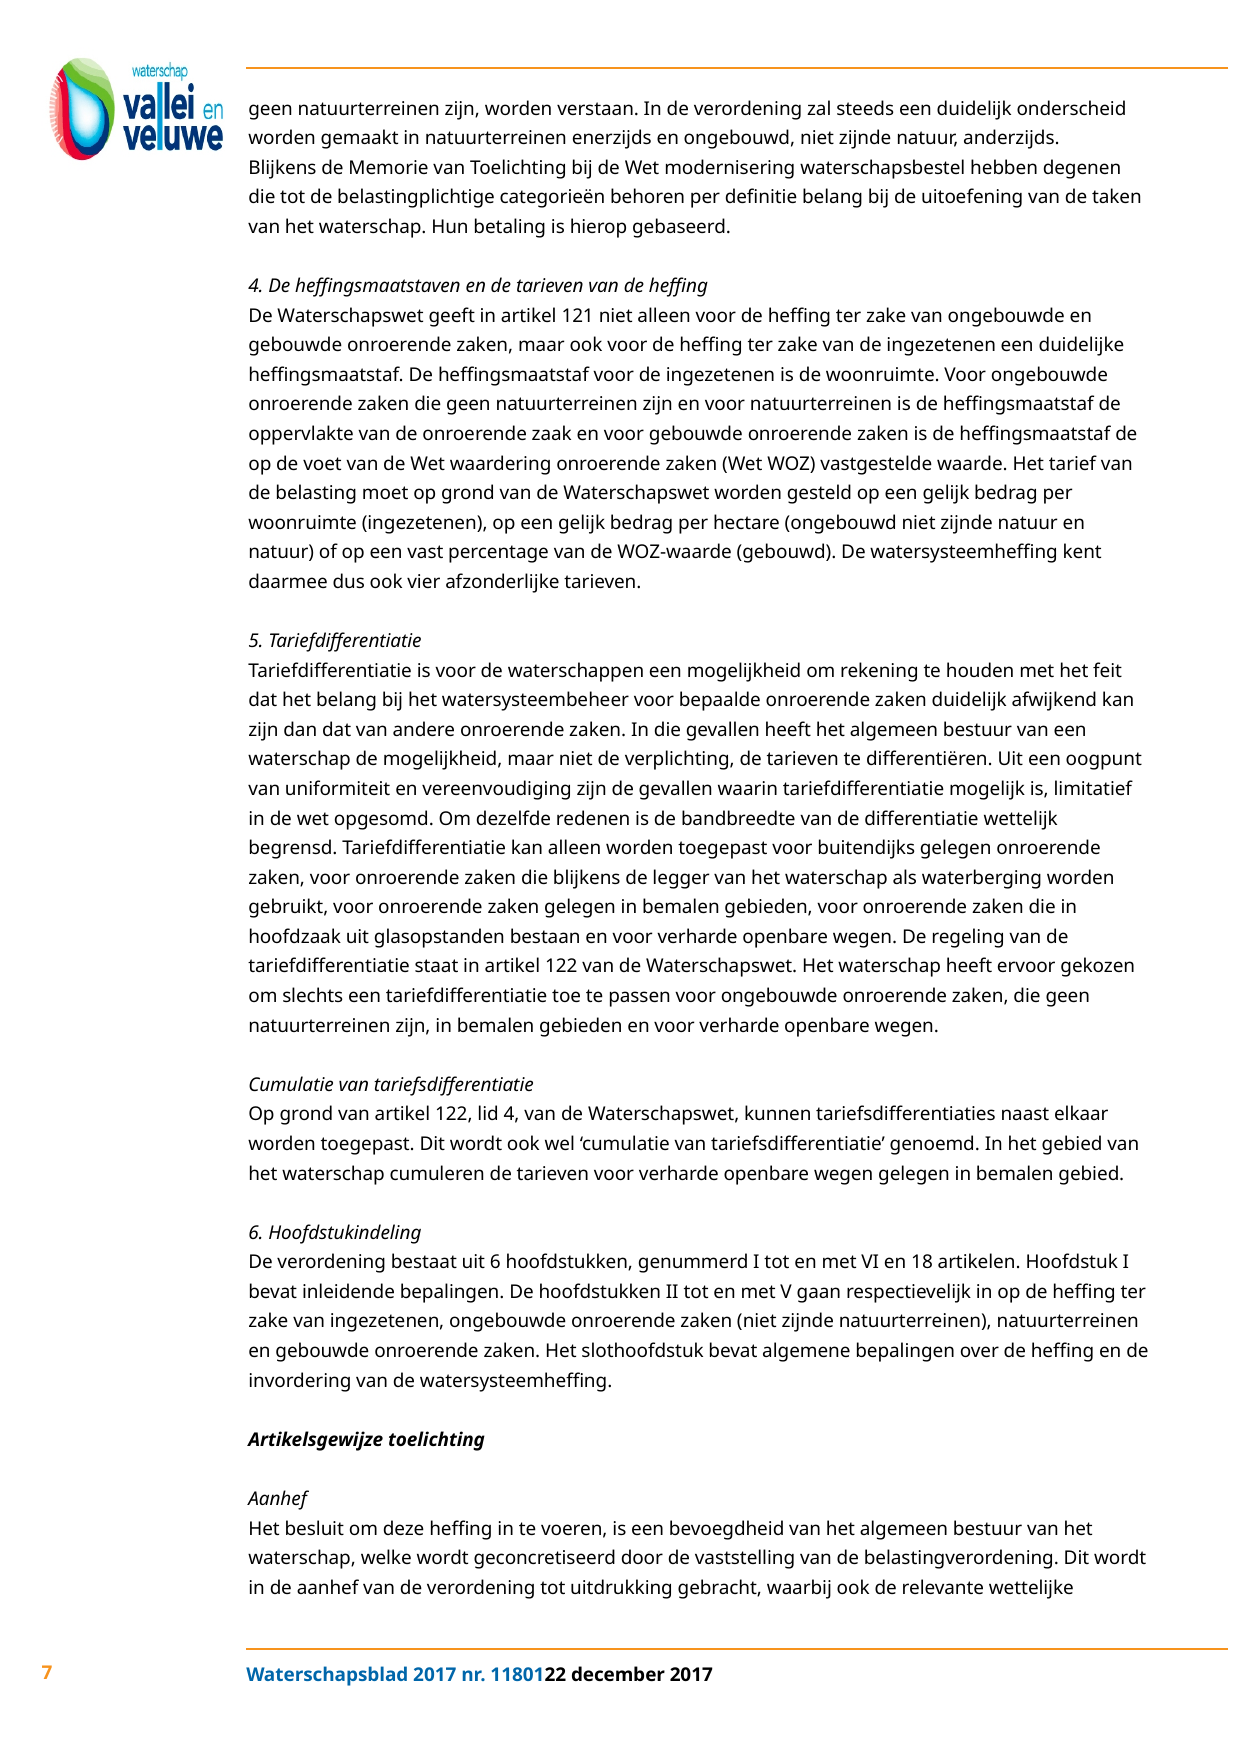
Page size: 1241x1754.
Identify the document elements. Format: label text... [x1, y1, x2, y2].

picture [41, 47, 231, 172]
text Op grond van artikel 122, lid 4, van de Waterschapswet, kunnen tariefsdifferentiaties naast elkaar worden toegepast. Dit wordt ook wel ‘cumulatie van tariefsdifferentiatie’ genoemd. In het gebied van het waterschap cumuleren de tarieven voor verharde openbare wegen gelegen in bemalen gebied. [248, 1101, 1152, 1186]
text Artikelsgewijze toelichting [248, 1426, 1152, 1452]
text De verordening bestaat uit 6 hoofdstukken, genummerd I tot en met VI en 18 artikelen. Hoofdstuk I bevat inleidende bepalingen. De hoofdstukken II tot en met V gaan respectievelijk in op de heffing ter zake van ingezetenen, ongebouwde onroerende zaken (niet zijnde natuurterreinen), natuurterreinen en gebouwde onroerende zaken. Het slothoofdstuk bevat algemene bepalingen over de heffing en de invordering van de watersysteemheffing. [248, 1248, 1152, 1393]
text Het besluit om deze heffing in te voeren, is een bevoegdheid van het algemeen bestuur van het waterschap, welke wordt geconcretiseerd door de vaststelling van de belastingverordening. Dit wordt in de aanhef van de verordening tot uitdrukking gebracht, waarbij ook de relevante wettelijke [248, 1515, 1152, 1600]
text Cumulatie van tariefsdifferentiatie [248, 1071, 1152, 1097]
text geen natuurterreinen zijn, worden verstaan. In de verordening zal steeds een duidelijk onderscheid worden gemaakt in natuurterreinen enerzijds en ongebouwd, niet zijnde natuur, anderzijds. [248, 95, 1152, 150]
text 6. Hoofdstukindeling [248, 1219, 1152, 1245]
text Aanhef [248, 1485, 1152, 1511]
text 5. Tariefdifferentiatie [248, 627, 1152, 653]
text Blijkens de Memorie van Toelichting bij de Wet modernisering waterschapsbestel hebben degenen die tot de belastingplichtige categorieën behoren per definitie belang bij de uitoefening van de taken van het waterschap. Hun betaling is hierop gebaseerd. [248, 154, 1152, 239]
text De Waterschapswet geeft in artikel 121 niet alleen voor de heffing ter zake van ongebouwde en gebouwde onroerende zaken, maar ook voor de heffing ter zake van de ingezetenen een duidelijke heffingsmaatstaf. De heffingsmaatstaf voor de ingezetenen is de woonruimte. Voor ongebouwde onroerende zaken die geen natuurterreinen zijn en voor natuurterreinen is de heffingsmaatstaf de oppervlakte van de onroerende zaak en voor gebouwde onroerende zaken is de heffingsmaatstaf de op de voet van de Wet waardering onroerende zaken (Wet WOZ) vastgestelde waarde. Het tarief van de belasting moet op grond van de Waterschapswet worden gesteld op een gelijk bedrag per woonruimte (ingezetenen), op een gelijk bedrag per hectare (ongebouwd niet zijnde natuur en natuur) of op een vast percentage van de WOZ-waarde (gebouwd). De watersysteemheffing kent daarmee dus ook vier afzonderlijke tarieven. [248, 302, 1152, 594]
text Tariefdifferentiatie is voor de waterschappen een mogelijkheid om rekening te houden met het feit dat het belang bij het watersysteembeheer voor bepaalde onroerende zaken duidelijk afwijkend kan zijn dan dat van andere onroerende zaken. In die gevallen heeft het algemeen bestuur van een waterschap de mogelijkheid, maar niet de verplichting, de tarieven te differentiëren. Uit een oogpunt van uniformiteit en vereenvoudiging zijn de gevallen waarin tariefdifferentiatie mogelijk is, limitatief in de wet opgesomd. Om dezelfde redenen is de bandbreedte van de differentiatie wettelijk begrensd. Tariefdifferentiatie kan alleen worden toegepast voor buitendijks gelegen onroerende zaken, voor onroerende zaken die blijkens de legger van het waterschap als waterberging worden gebruikt, voor onroerende zaken gelegen in bemalen gebieden, voor onroerende zaken die in hoofdzaak uit glasopstanden bestaan en voor verharde openbare wegen. De regeling van de tariefdifferentiatie staat in artikel 122 van de Waterschapswet. Het waterschap heeft ervoor gekozen om slechts een tariefdifferentiatie toe te passen voor ongebouwde onroerende zaken, die geen natuurterreinen zijn, in bemalen gebieden en voor verharde openbare wegen. [248, 657, 1152, 1038]
text 4. De heffingsmaatstaven en de tarieven van de heffing [248, 272, 1152, 298]
